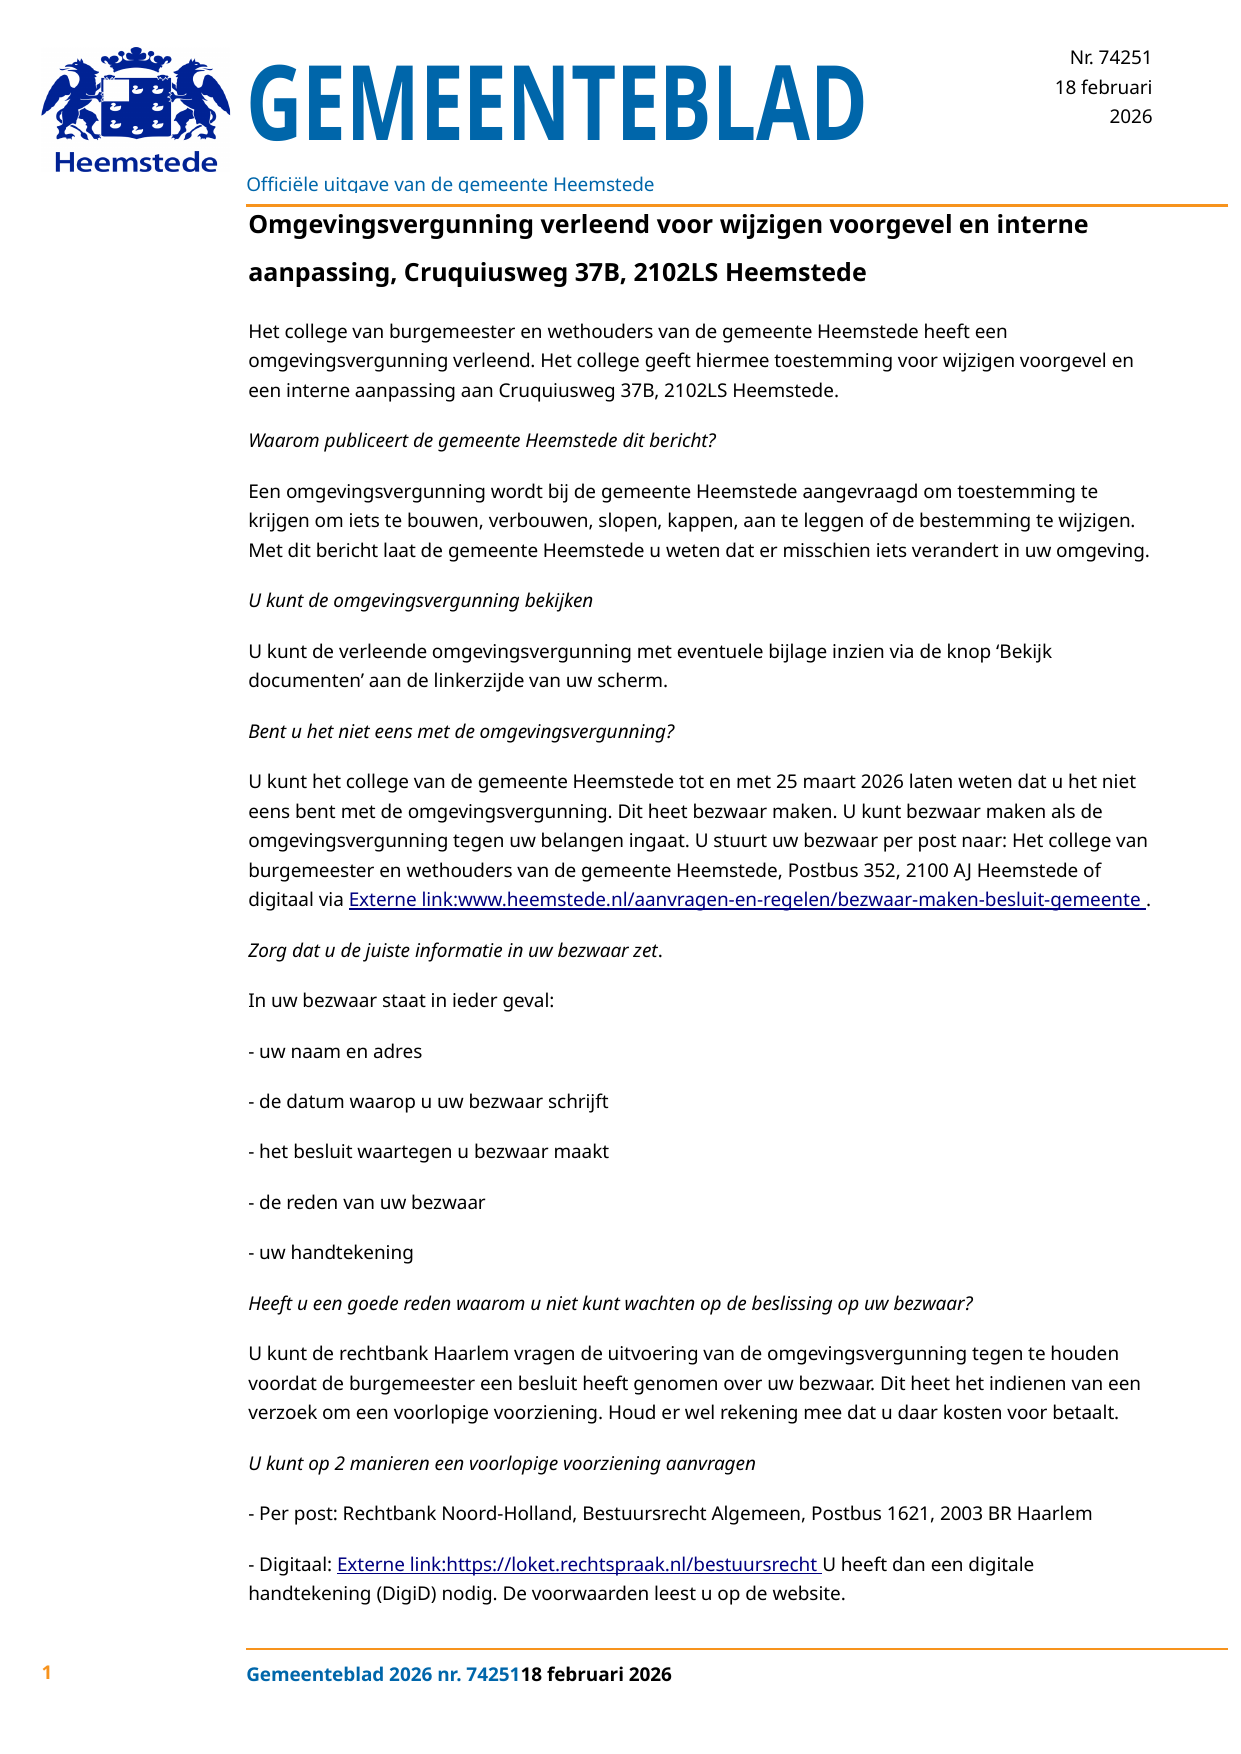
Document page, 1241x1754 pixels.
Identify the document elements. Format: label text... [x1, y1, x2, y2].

text U kunt de verleende omgevingsvergunning met eventuele bijlage inzien via de knop ‘Bekijk documenten’ aan de linkerzijde van uw scherm. [248, 638, 1152, 693]
text - uw handtekening [248, 1239, 1152, 1265]
text - de reden van uw bezwaar [248, 1189, 1152, 1215]
text U kunt op 2 manieren een voorlopige voorziening aanvragen [248, 1450, 1152, 1476]
text U kunt het college van de gemeente Heemstede tot en met 25 maart 2026 laten weten dat u het niet eens bent met de omgevingsvergunning. Dit heet bezwaar maken. U kunt bezwaar maken als de omgevingsvergunning tegen uw belangen ingaat. U stuurt uw bezwaar per post naar: Het college van burgemeester en wethouders van de gemeente Heemstede, Postbus 352, 2100 AJ Heemstede of digitaal via Externe link:www.heemstede.nl/aanvragen-en-regelen/bezwaar-maken-besluit-gemeente . [248, 768, 1152, 912]
text Waarom publiceert de gemeente Heemstede dit bericht? [248, 427, 1152, 453]
text Het college van burgemeester en wethouders van de gemeente Heemstede heeft een omgevingsvergunning verleend. Het college geeft hiermee toestemming voor wijzigen voorgevel en een interne aanpassing aan Cruquiusweg 37B, 2102LS Heemstede. [248, 318, 1152, 403]
picture [41, 47, 231, 172]
text In uw bezwaar staat in ieder geval: [248, 987, 1152, 1013]
text - de datum waarop u uw bezwaar schrijft [248, 1088, 1152, 1114]
text Bent u het niet eens met de omgevingsvergunning? [248, 718, 1152, 744]
text - uw naam en adres [248, 1038, 1152, 1064]
text - Digitaal: Externe link:https://loket.rechtspraak.nl/bestuursrecht U heeft dan een digitale handtekening (DigiD) nodig. De voorwaarden leest u op de website. [248, 1551, 1152, 1606]
text Een omgevingsvergunning wordt bij de gemeente Heemstede aangevraagd om toestemming te krijgen om iets te bouwen, verbouwen, slopen, kappen, aan te leggen of de bestemming te wijzigen. Met dit bericht laat de gemeente Heemstede u weten dat er misschien iets verandert in uw omgeving. [248, 478, 1152, 563]
text Zorg dat u de juiste informatie in uw bezwaar zet. [248, 937, 1152, 963]
text Heeft u een goede reden waarom u niet kunt wachten op de beslissing op uw bezwaar? [248, 1290, 1152, 1316]
text U kunt de rechtbank Haarlem vragen de uitvoering van de omgevingsvergunning tegen te houden voordat de burgemeester een besluit heeft genomen over uw bezwaar. Dit heet het indienen van een verzoek om een voorlopige voorziening. Houd er wel rekening mee dat u daar kosten voor betaalt. [248, 1340, 1152, 1425]
text U kunt de omgevingsvergunning bekijken [248, 587, 1152, 613]
text Omgevingsvergunning verleend voor wijzigen voorgevel en interne aanpassing, Cruquiusweg 37B, 2102LS Heemstede [248, 207, 1152, 288]
text - Per post: Rechtbank Noord-Holland, Bestuursrecht Algemeen, Postbus 1621, 2003 BR Haarlem [248, 1500, 1152, 1526]
text - het besluit waartegen u bezwaar maakt [248, 1139, 1152, 1164]
